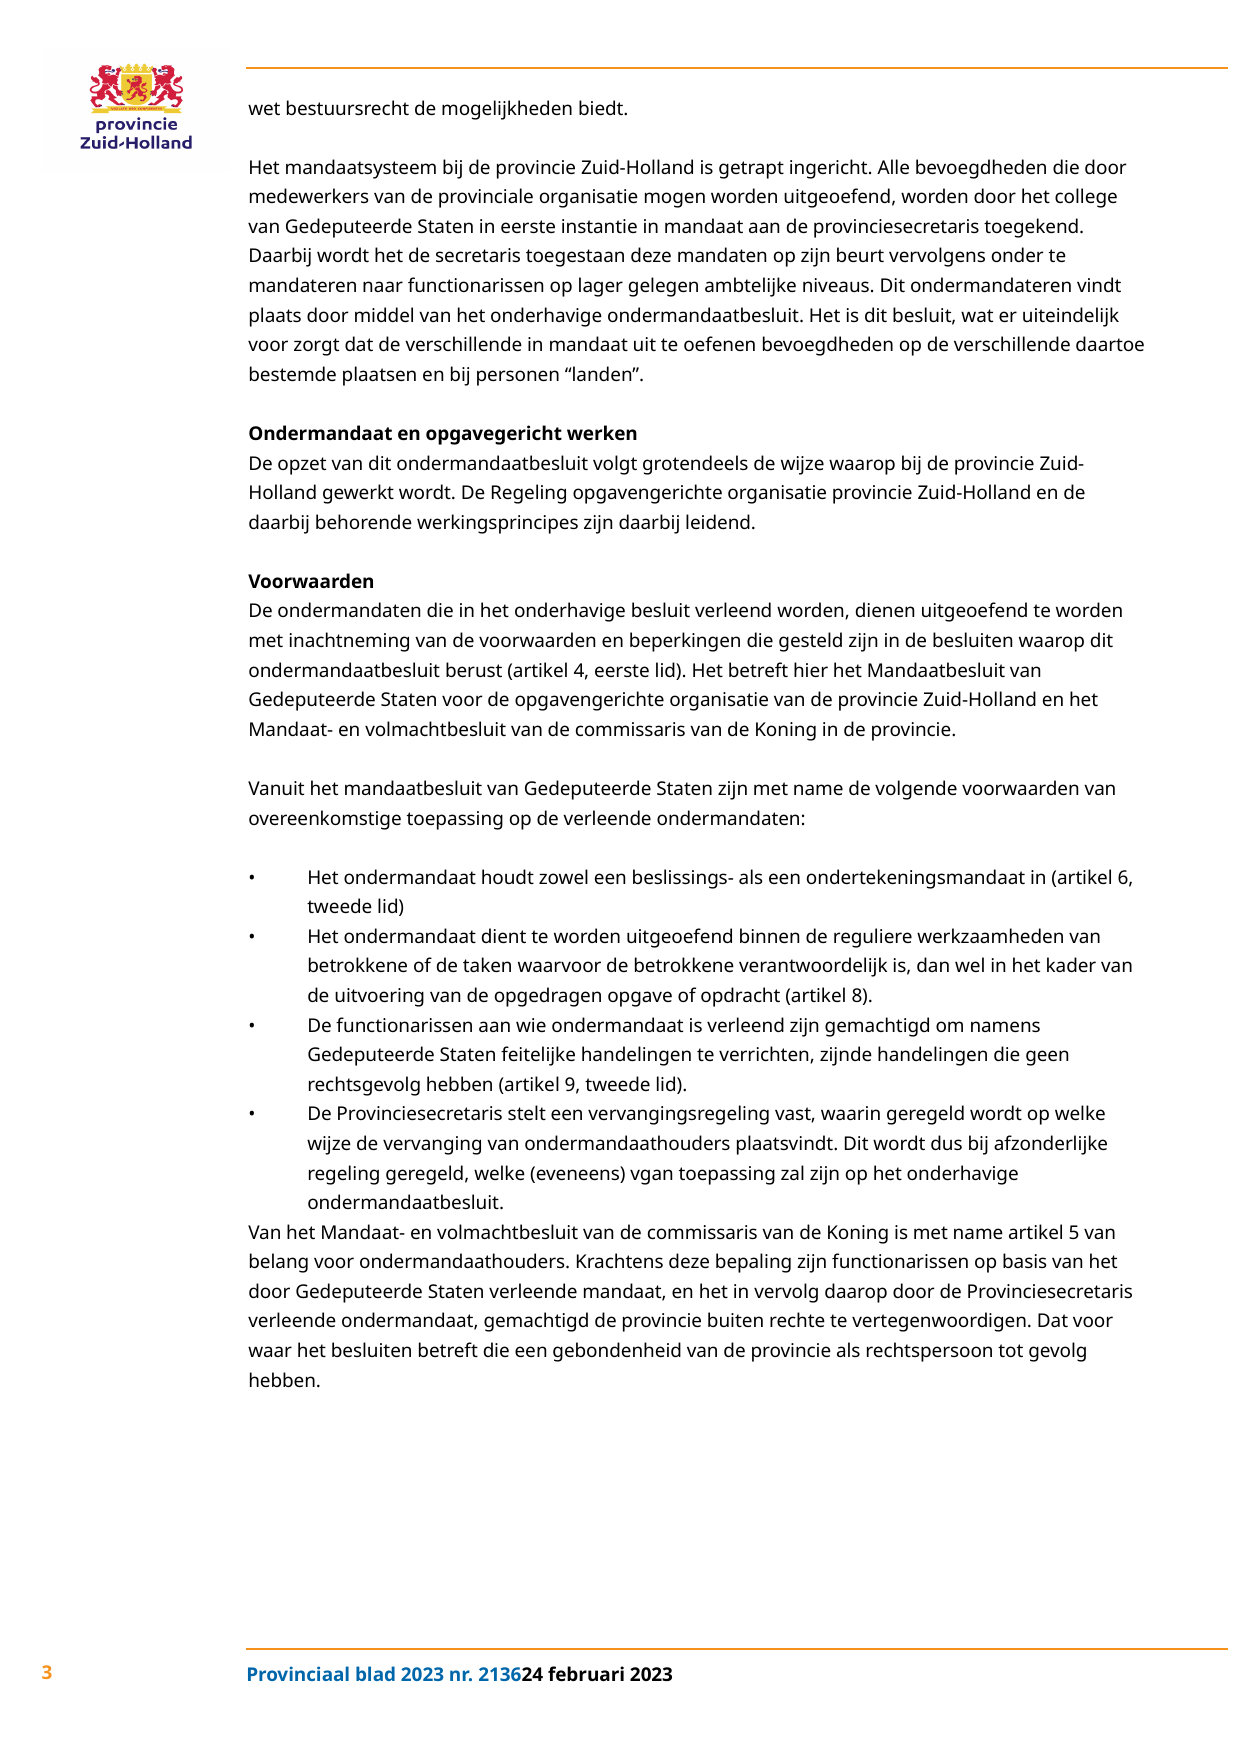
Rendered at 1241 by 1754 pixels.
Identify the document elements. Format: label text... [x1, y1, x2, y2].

text De ondermandaten die in het onderhavige besluit verleend worden, dienen uitgeoefend te worden met inachtneming van de voorwaarden en beperkingen die gesteld zijn in de besluiten waarop dit ondermandaatbesluit berust (artikel 4, eerste lid). Het betreft hier het Mandaatbesluit van Gedeputeerde Staten voor de opgavengerichte organisatie van de provincie Zuid-Holland en het Mandaat- en volmachtbesluit van de commissaris van de Koning in de provincie. [248, 598, 1152, 742]
picture [41, 47, 231, 172]
list De Provinciesecretaris stelt een vervangingsregeling vast, waarin geregeld wordt op welke wijze de vervanging van ondermandaathouders plaatsvindt. Dit wordt dus bij afzonderlijke regeling geregeld, welke (eveneens) vgan toepassing zal zijn op het onderhavige ondermandaatbesluit. [248, 1101, 1152, 1215]
text Ondermandaat en opgavegericht werken [248, 420, 1152, 446]
text wet bestuursrecht de mogelijkheden biedt. [248, 95, 1152, 121]
text Voorwaarden [248, 568, 1152, 594]
list Het ondermandaat dient te worden uitgeoefend binnen de reguliere werkzaamheden van betrokkene of de taken waarvoor de betrokkene verantwoordelijk is, dan wel in het kader van de uitvoering van de opgedragen opgave of opdracht (artikel 8). [248, 923, 1152, 1008]
list De functionarissen aan wie ondermandaat is verleend zijn gemachtigd om namens Gedeputeerde Staten feitelijke handelingen te verrichten, zijnde handelingen die geen rechtsgevolg hebben (artikel 9, tweede lid). [248, 1012, 1152, 1097]
text Van het Mandaat- en volmachtbesluit van de commissaris van de Koning is met name artikel 5 van belang voor ondermandaathouders. Krachtens deze bepaling zijn functionarissen op basis van het door Gedeputeerde Staten verleende mandaat, en het in vervolg daarop door de Provinciesecretaris verleende ondermandaat, gemachtigd de provincie buiten rechte te vertegenwoordigen. Dat voor waar het besluiten betreft die een gebondenheid van de provincie als rechtspersoon tot gevolg hebben. [248, 1219, 1152, 1393]
text Het mandaatsysteem bij de provincie Zuid-Holland is getrapt ingericht. Alle bevoegdheden die door medewerkers van de provinciale organisatie mogen worden uitgeoefend, worden door het college van Gedeputeerde Staten in eerste instantie in mandaat aan de provinciesecretaris toegekend. Daarbij wordt het de secretaris toegestaan deze mandaten op zijn beurt vervolgens onder te mandateren naar functionarissen op lager gelegen ambtelijke niveaus. Dit ondermandateren vindt plaats door middel van het onderhavige ondermandaatbesluit. Het is dit besluit, wat er uiteindelijk voor zorgt dat de verschillende in mandaat uit te oefenen bevoegdheden op de verschillende daartoe bestemde plaatsen en bij personen “landen”. [248, 154, 1152, 387]
text De opzet van dit ondermandaatbesluit volgt grotendeels de wijze waarop bij de provincie Zuid-Holland gewerkt wordt. De Regeling opgavengerichte organisatie provincie Zuid-Holland en de daarbij behorende werkingsprincipes zijn daarbij leidend. [248, 450, 1152, 535]
list Het ondermandaat houdt zowel een beslissings- als een ondertekeningsmandaat in (artikel 6, tweede lid) [248, 864, 1152, 919]
text Vanuit het mandaatbesluit van Gedeputeerde Staten zijn met name de volgende voorwaarden van overeenkomstige toepassing op de verleende ondermandaten: [248, 775, 1152, 831]
